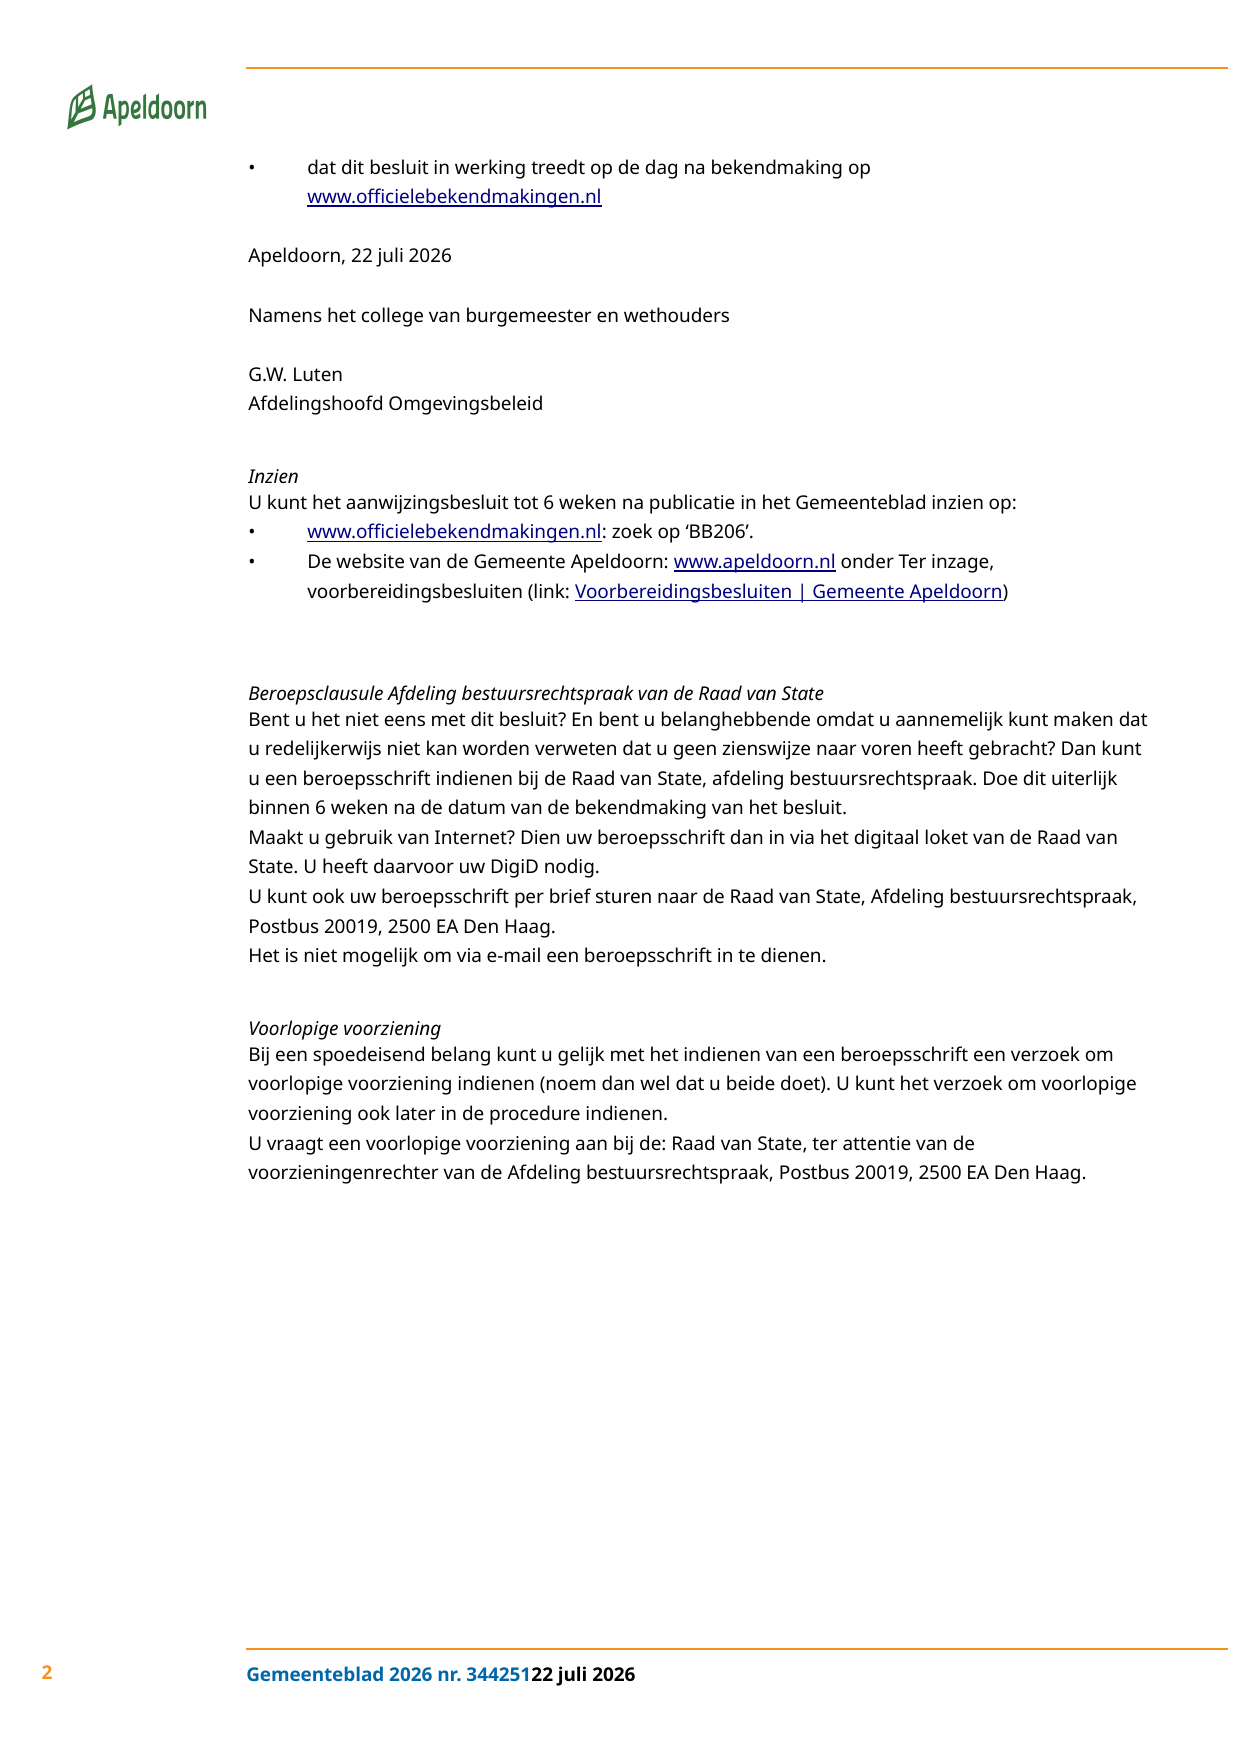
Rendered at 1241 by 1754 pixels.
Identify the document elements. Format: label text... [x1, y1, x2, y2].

text Het is niet mogelijk om via e-mail een beroepsschrift in te dienen. [248, 942, 1152, 968]
text Namens het college van burgemeester en wethouders [248, 302, 1152, 328]
text Bent u het niet eens met dit besluit? En bent u belanghebbende omdat u aannemelijk kunt maken dat u redelijkerwijs niet kan worden verweten dat u geen zienswijze naar voren heeft gebracht? Dan kunt u een beroepsschrift indienen bij de Raad van State, afdeling bestuursrechtspraak. Doe dit uiterlijk binnen 6 weken na de datum van de bekendmaking van het besluit. [248, 706, 1152, 820]
text Beroepsclausule Afdeling bestuursrechtspraak van de Raad van State [248, 680, 1152, 706]
text Maakt u gebruik van Internet? Dien uw beroepsschrift dan in via het digitaal loket van de Raad van State. U heeft daarvoor uw DigiD nodig. [248, 824, 1152, 879]
text U kunt ook uw beroepsschrift per brief sturen naar de Raad van State, Afdeling bestuursrechtspraak, Postbus 20019, 2500 EA Den Haag. [248, 883, 1152, 939]
text Bij een spoedeisend belang kunt u gelijk met het indienen van een beroepsschrift een verzoek om voorlopige voorziening indienen (noem dan wel dat u beide doet). U kunt het verzoek om voorlopige voorziening ook later in de procedure indienen. [248, 1041, 1152, 1126]
text Apeldoorn, 22 juli 2026 [248, 243, 1152, 268]
list De website van de Gemeente Apeldoorn: www.apeldoorn.nl onder Ter inzage, voorbereidingsbesluiten (link: Voorbereidingsbesluiten | Gemeente Apeldoorn) [248, 548, 1152, 603]
text Inzien [248, 463, 1152, 489]
text Afdelingshoofd Omgevingsbeleid [248, 391, 1152, 416]
list dat dit besluit in werking treedt op de dag na bekendmaking op www.officielebekendmakingen.nl [248, 154, 1152, 209]
text U vraagt een voorlopige voorziening aan bij de: Raad van State, ter attentie van de voorzieningenrechter van de Afdeling bestuursrechtspraak, Postbus 20019, 2500 EA Den Haag. [248, 1130, 1152, 1185]
text U kunt het aanwijzingsbesluit tot 6 weken na publicatie in het Gemeenteblad inzien op: [248, 489, 1152, 515]
text Voorlopige voorziening [248, 1015, 1152, 1041]
picture [41, 47, 231, 172]
list www.officielebekendmakingen.nl: zoek op ‘BB206’. [248, 519, 1152, 544]
text G.W. Luten [248, 361, 1152, 387]
